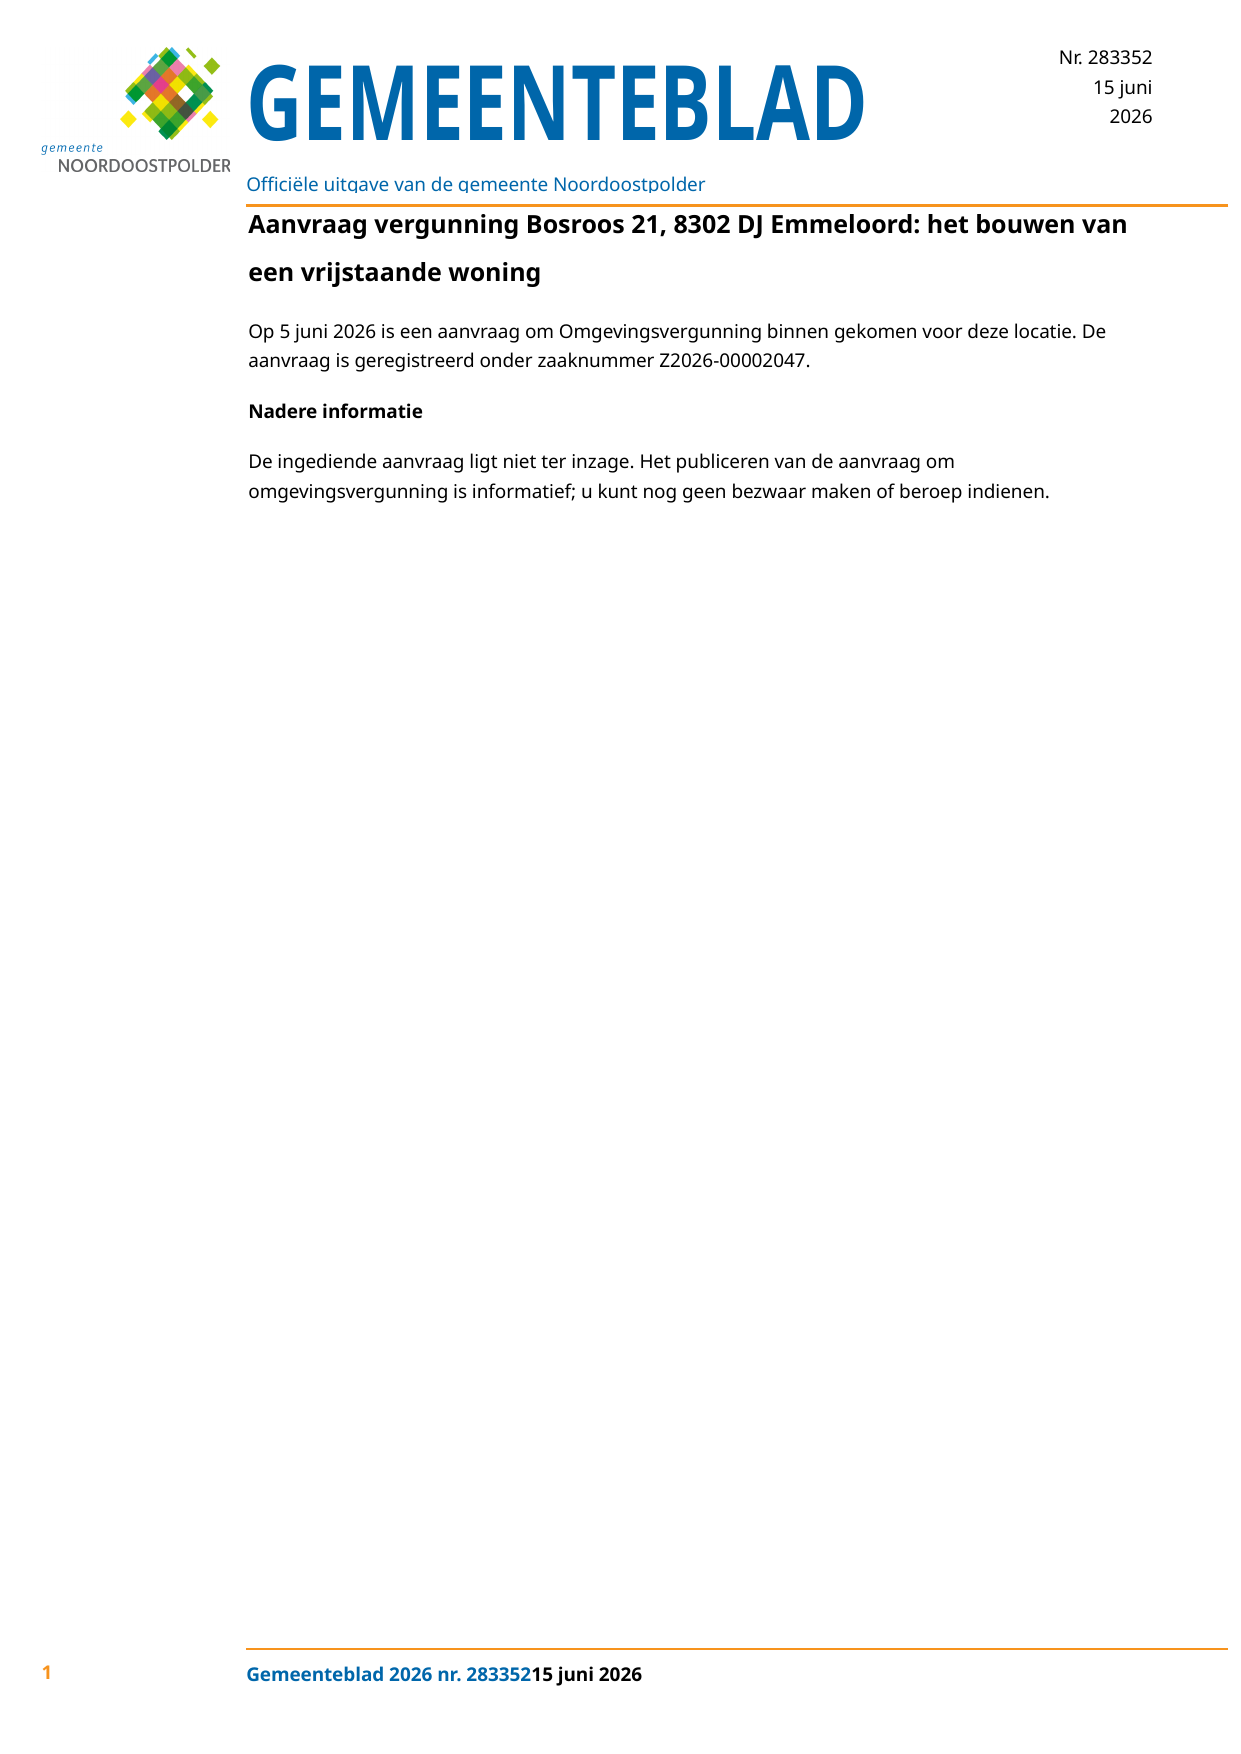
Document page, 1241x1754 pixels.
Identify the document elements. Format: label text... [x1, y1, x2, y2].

text Op 5 juni 2026 is een aanvraag om Omgevingsvergunning binnen gekomen voor deze locatie. De aanvraag is geregistreerd onder zaaknummer Z2026-00002047. [248, 318, 1152, 373]
text De ingediende aanvraag ligt niet ter inzage. Het publiceren van de aanvraag om omgevingsvergunning is informatief; u kunt nog geen bezwaar maken of beroep indienen. [248, 448, 1152, 504]
text Nadere informatie [248, 398, 1152, 424]
text Aanvraag vergunning Bosroos 21, 8302 DJ Emmeloord: het bouwen van een vrijstaande woning [248, 207, 1152, 288]
picture [41, 47, 231, 172]
